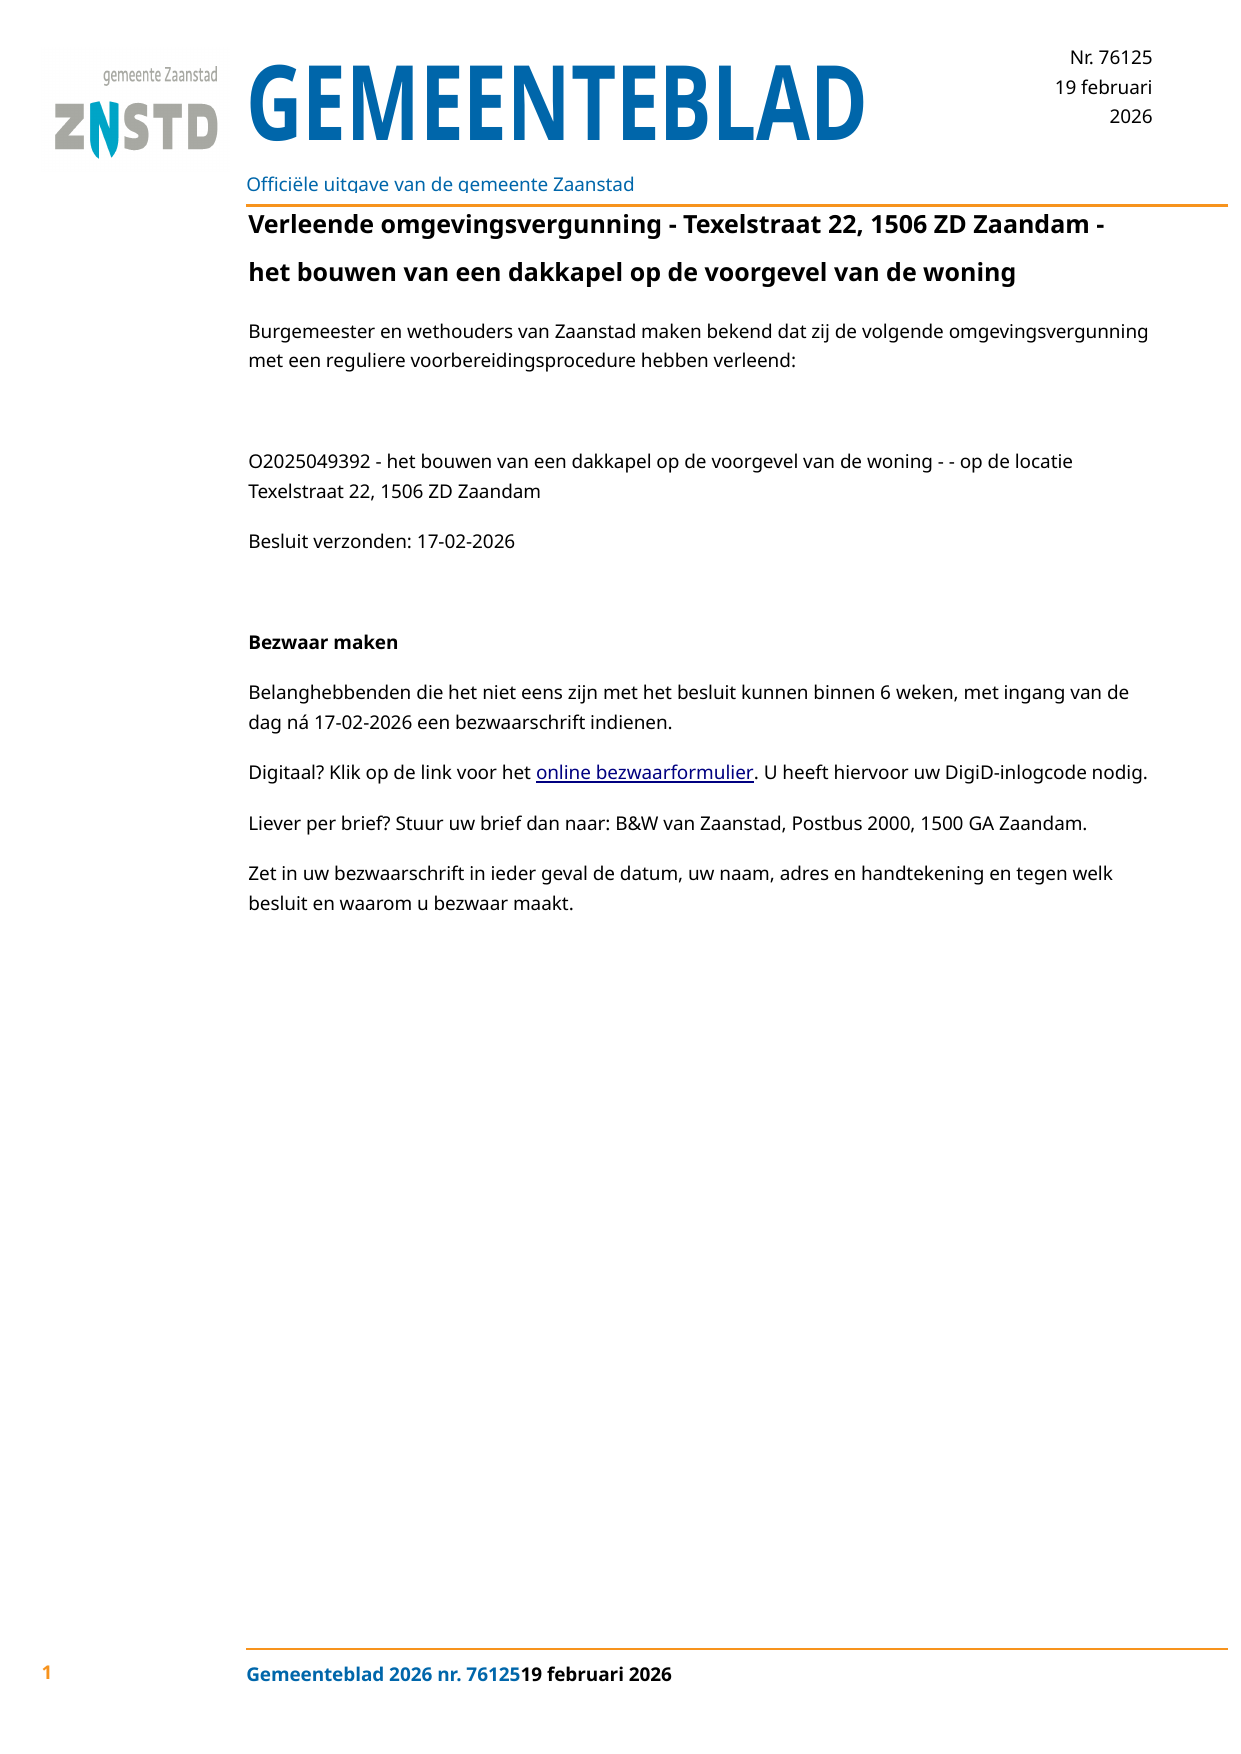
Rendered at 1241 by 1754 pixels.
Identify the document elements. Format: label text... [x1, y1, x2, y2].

text O2025049392 - het bouwen van een dakkapel op de voorgevel van de woning - - op de locatie Texelstraat 22, 1506 ZD Zaandam [248, 448, 1152, 504]
text Zet in uw bezwaarschrift in ieder geval de datum, uw naam, adres en handtekening en tegen welk besluit en waarom u bezwaar maakt. [248, 860, 1152, 916]
text Belanghebbenden die het niet eens zijn met het besluit kunnen binnen 6 weken, met ingang van de dag ná 17-02-2026 een bezwaarschrift indienen. [248, 679, 1152, 735]
text Liever per brief? Stuur uw brief dan naar: B&W van Zaanstad, Postbus 2000, 1500 GA Zaandam. [248, 810, 1152, 836]
picture [41, 47, 231, 172]
text Digitaal? Klik op de link voor het online bezwaarformulier. U heeft hiervoor uw DigiD-inlogcode nodig. [248, 759, 1152, 785]
text Burgemeester en wethouders van Zaanstad maken bekend dat zij de volgende omgevingsvergunning met een reguliere voorbereidingsprocedure hebben verleend: [248, 318, 1152, 373]
text Bezwaar maken [248, 629, 1152, 655]
text Besluit verzonden: 17-02-2026 [248, 528, 1152, 554]
text Verleende omgevingsvergunning - Texelstraat 22, 1506 ZD Zaandam - het bouwen van een dakkapel op de voorgevel van de woning [248, 207, 1152, 288]
